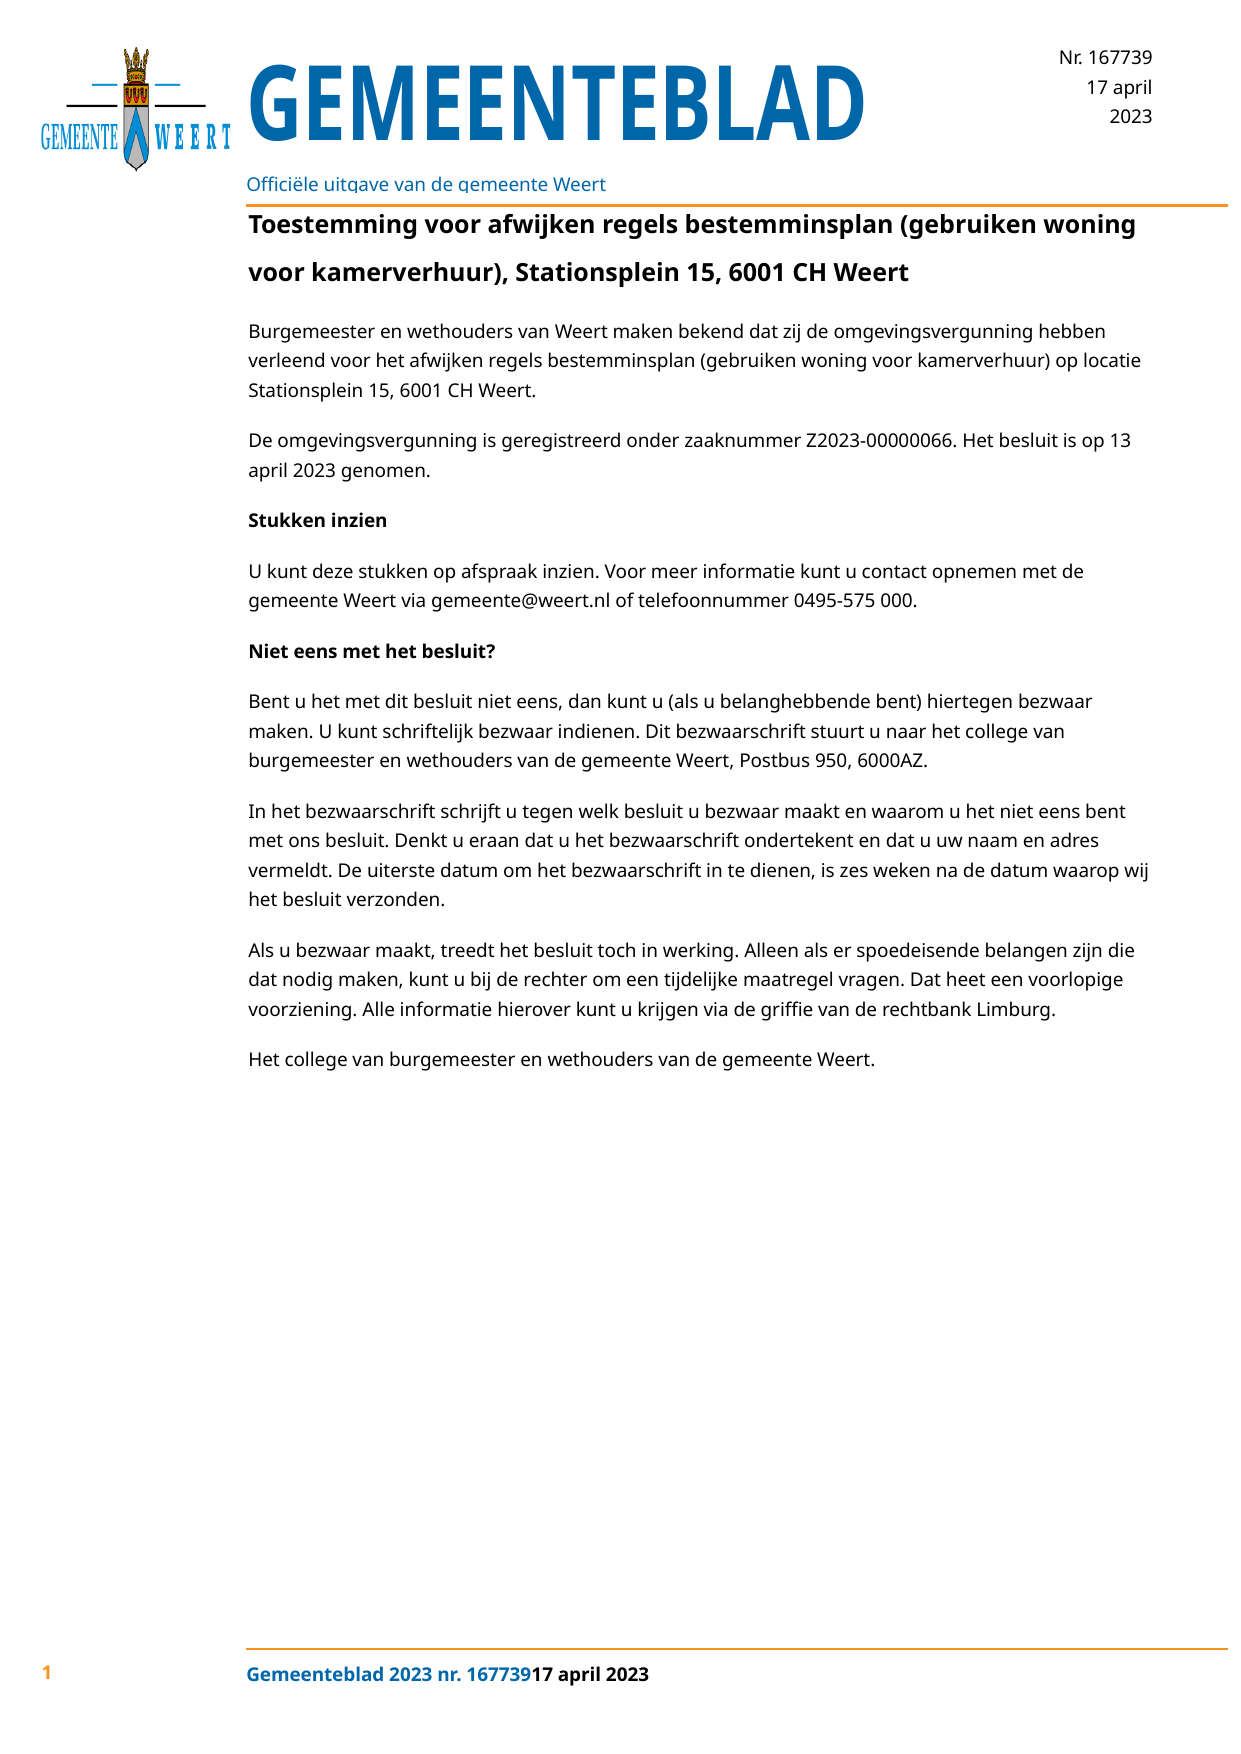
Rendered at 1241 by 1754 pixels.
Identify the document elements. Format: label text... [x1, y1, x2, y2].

picture [41, 47, 231, 172]
text Stukken inzien [248, 507, 1152, 533]
text Toestemming voor afwijken regels bestemminsplan (gebruiken woning voor kamerverhuur), Stationsplein 15, 6001 CH Weert [248, 207, 1152, 288]
text De omgevingsvergunning is geregistreerd onder zaaknummer Z2023-00000066. Het besluit is op 13 april 2023 genomen. [248, 427, 1152, 483]
text Niet eens met het besluit? [248, 638, 1152, 664]
text Het college van burgemeester en wethouders van de gemeente Weert. [248, 1047, 1152, 1072]
text Burgemeester en wethouders van Weert maken bekend dat zij de omgevingsvergunning hebben verleend voor het afwijken regels bestemminsplan (gebruiken woning voor kamerverhuur) op locatie Stationsplein 15, 6001 CH Weert. [248, 318, 1152, 403]
text In het bezwaarschrift schrijft u tegen welk besluit u bezwaar maakt en waarom u het niet eens bent met ons besluit. Denkt u eraan dat u het bezwaarschrift ondertekent en dat u uw naam en adres vermeldt. De uiterste datum om het bezwaarschrift in te dienen, is zes weken na de datum waarop wij het besluit verzonden. [248, 798, 1152, 912]
text Als u bezwaar maakt, treedt het besluit toch in werking. Alleen als er spoedeisende belangen zijn die dat nodig maken, kunt u bij de rechter om een tijdelijke maatregel vragen. Dat heet een voorlopige voorziening. Alle informatie hierover kunt u krijgen via de griffie van de rechtbank Limburg. [248, 937, 1152, 1022]
text Bent u het met dit besluit niet eens, dan kunt u (als u belanghebbende bent) hiertegen bezwaar maken. U kunt schriftelijk bezwaar indienen. Dit bezwaarschrift stuurt u naar het college van burgemeester en wethouders van de gemeente Weert, Postbus 950, 6000AZ. [248, 688, 1152, 773]
text U kunt deze stukken op afspraak inzien. Voor meer informatie kunt u contact opnemen met de gemeente Weert via gemeente@weert.nl of telefoonnummer 0495-575 000. [248, 558, 1152, 613]
